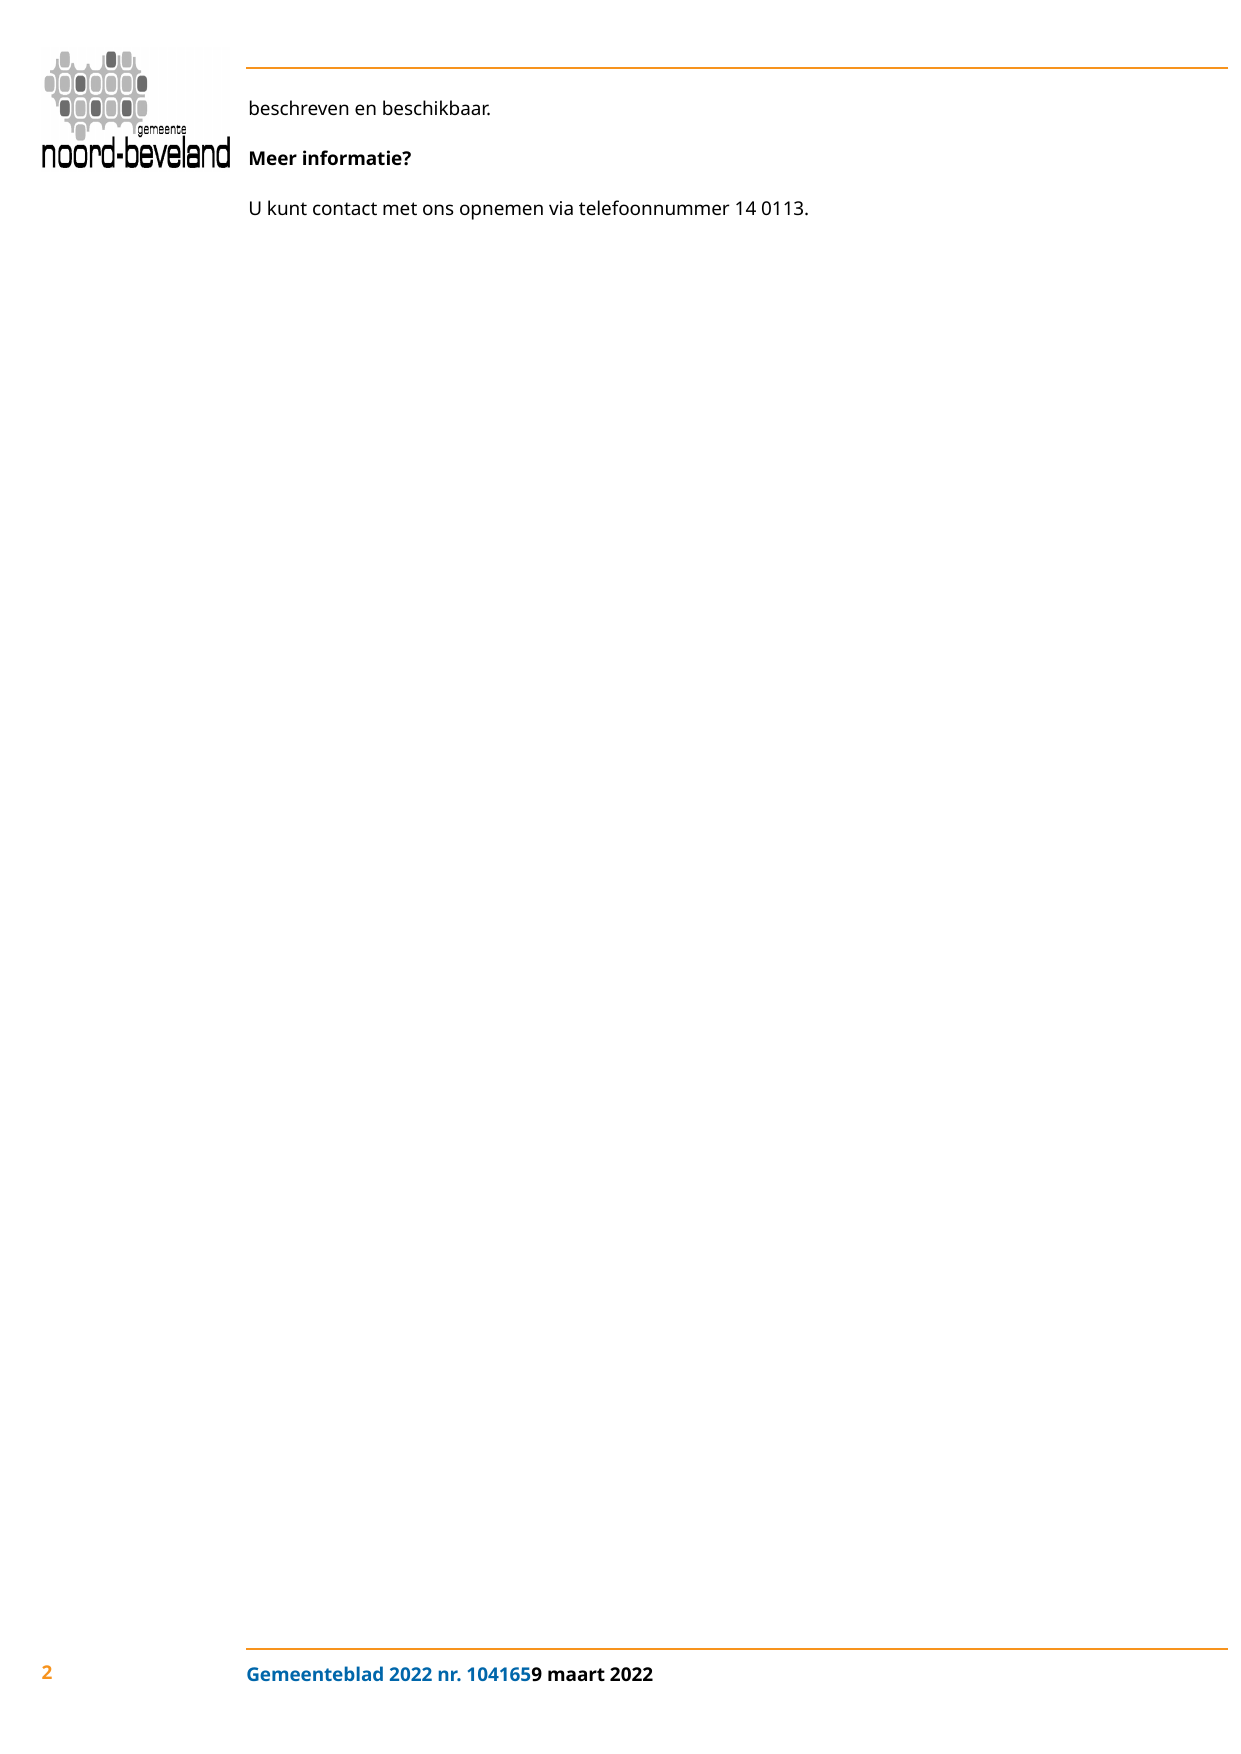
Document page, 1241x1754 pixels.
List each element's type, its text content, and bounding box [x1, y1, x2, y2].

text U kunt contact met ons opnemen via telefoonnummer 14 0113. [248, 196, 1152, 221]
text beschreven en beschikbaar. [248, 95, 1152, 121]
picture [41, 47, 231, 172]
text Meer informatie? [248, 145, 1152, 171]
